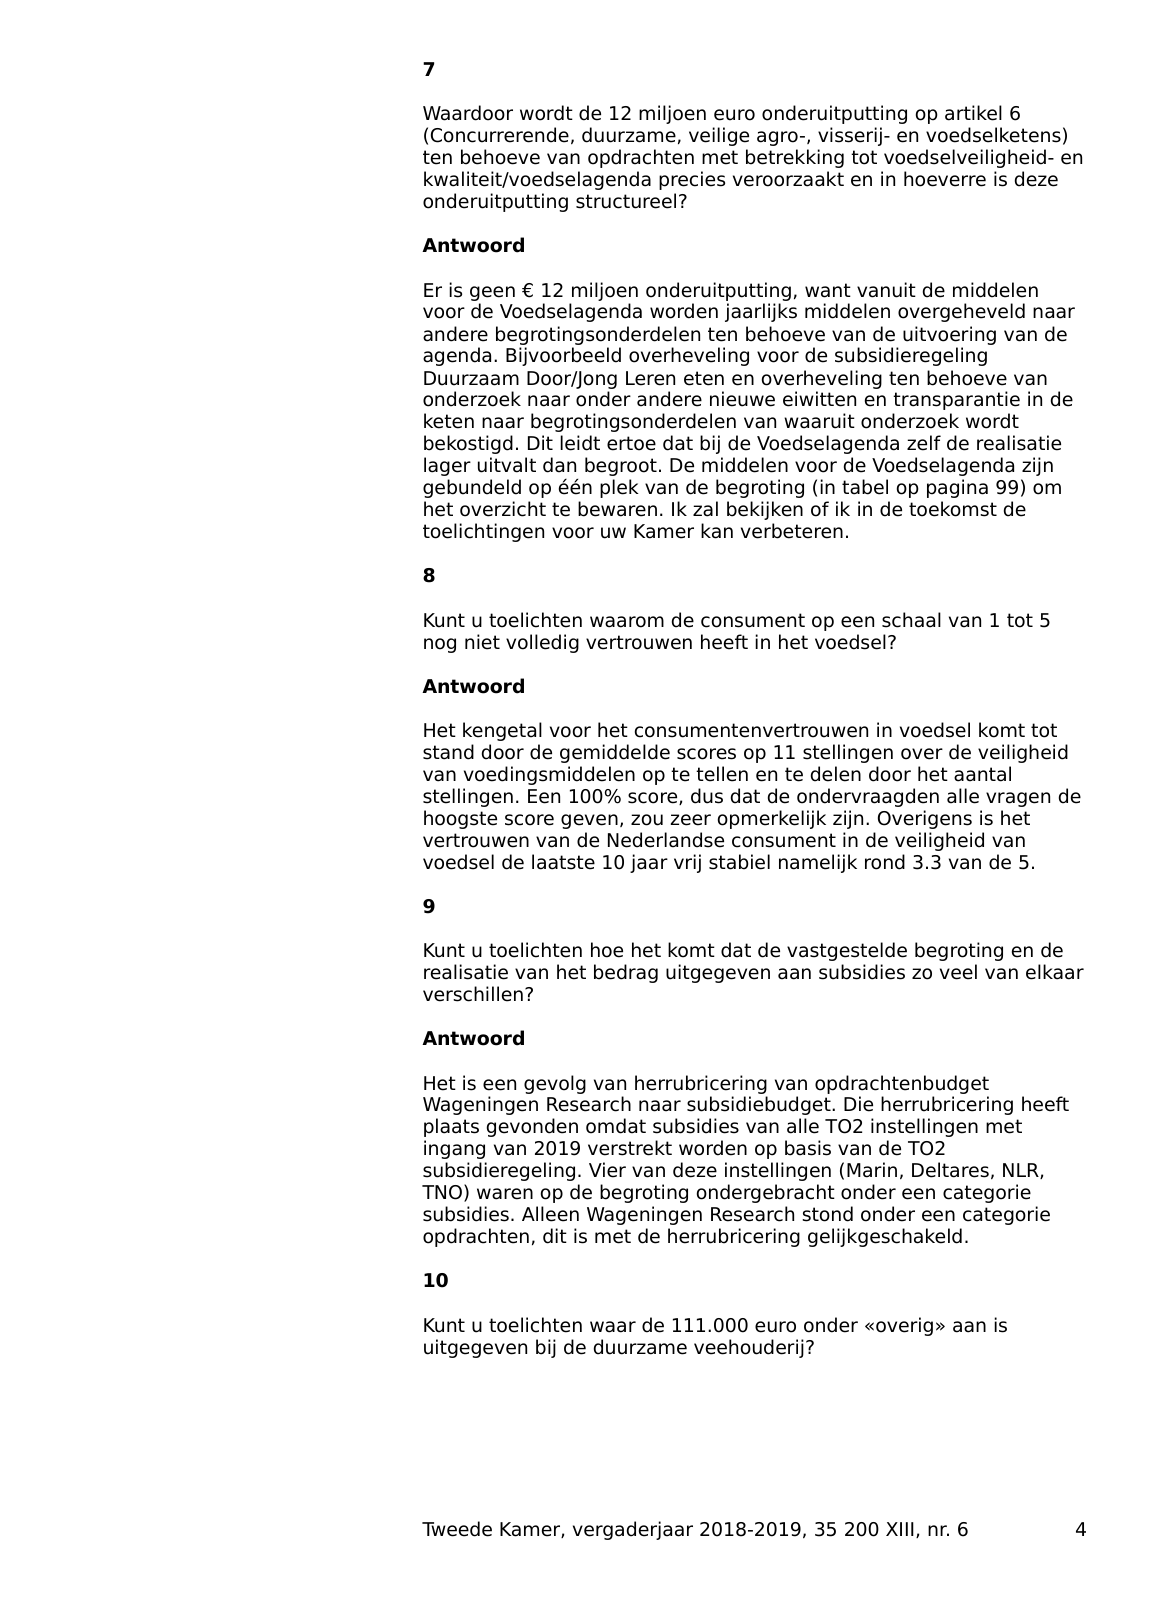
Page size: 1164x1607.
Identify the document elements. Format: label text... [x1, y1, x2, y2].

text Kunt u toelichten hoe het komt dat de vastgestelde begroting en de realisatie van het bedrag uitgegeven aan subsidies zo veel van elkaar verschillen? [422, 940, 1087, 1006]
text Er is geen € 12 miljoen onderuitputting, want vanuit de middelen voor de Voedselagenda worden jaarlijks middelen overgeheveld naar andere begrotingsonderdelen ten behoeve van de uitvoering van de agenda. Bijvoorbeeld overheveling voor de subsidieregeling Duurzaam Door/Jong Leren eten en overheveling ten behoeve van onderzoek naar onder andere nieuwe eiwitten en transparantie in de keten naar begrotingsonderdelen van waaruit onderzoek wordt bekostigd. Dit leidt ertoe dat bij de Voedselagenda zelf de realisatie lager uitvalt dan begroot. De middelen voor de Voedselagenda zijn gebundeld op één plek van de begroting (in tabel op pagina 99) om het overzicht te bewaren. Ik zal bekijken of ik in de toekomst de toelichtingen voor uw Kamer kan verbeteren. [422, 279, 1087, 543]
subtitle Antwoord [422, 1028, 1087, 1050]
subtitle Antwoord [422, 235, 1087, 257]
subtitle Antwoord [422, 676, 1087, 698]
subtitle 10 [422, 1270, 1087, 1292]
text Het kengetal voor het consumentenvertrouwen in voedsel komt tot stand door de gemiddelde scores op 11 stellingen over de veiligheid van voedingsmiddelen op te tellen en te delen door het aantal stellingen. Een 100% score, dus dat de ondervraagden alle vragen de hoogste score geven, zou zeer opmerkelijk zijn. Overigens is het vertrouwen van de Nederlandse consument in de veiligheid van voedsel de laatste 10 jaar vrij stabiel namelijk rond 3.3 van de 5. [422, 720, 1087, 874]
subtitle 9 [422, 896, 1087, 918]
subtitle 8 [422, 565, 1087, 587]
text Kunt u toelichten waarom de consument op een schaal van 1 tot 5 nog niet volledig vertrouwen heeft in het voedsel? [422, 609, 1087, 653]
text Waardoor wordt de 12 miljoen euro onderuitputting op artikel 6 (Concurrerende, duurzame, veilige agro-, visserij- en voedselketens) ten behoeve van opdrachten met betrekking tot voedselveiligheid- en kwaliteit/voedselagenda precies veroorzaakt en in hoeverre is deze onderuitputting structureel? [422, 103, 1087, 213]
text Het is een gevolg van herrubricering van opdrachtenbudget Wageningen Research naar subsidiebudget. Die herrubricering heeft plaats gevonden omdat subsidies van alle TO2 instellingen met ingang van 2019 verstrekt worden op basis van de TO2 subsidieregeling. Vier van deze instellingen (Marin, Deltares, NLR, TNO) waren op de begroting ondergebracht onder een categorie subsidies. Alleen Wageningen Research stond onder een categorie opdrachten, dit is met de herrubricering gelijkgeschakeld. [422, 1072, 1087, 1248]
subtitle 7 [422, 59, 1087, 81]
text Kunt u toelichten waar de 111.000 euro onder «overig» aan is uitgegeven bij de duurzame veehouderij? [422, 1314, 1087, 1358]
